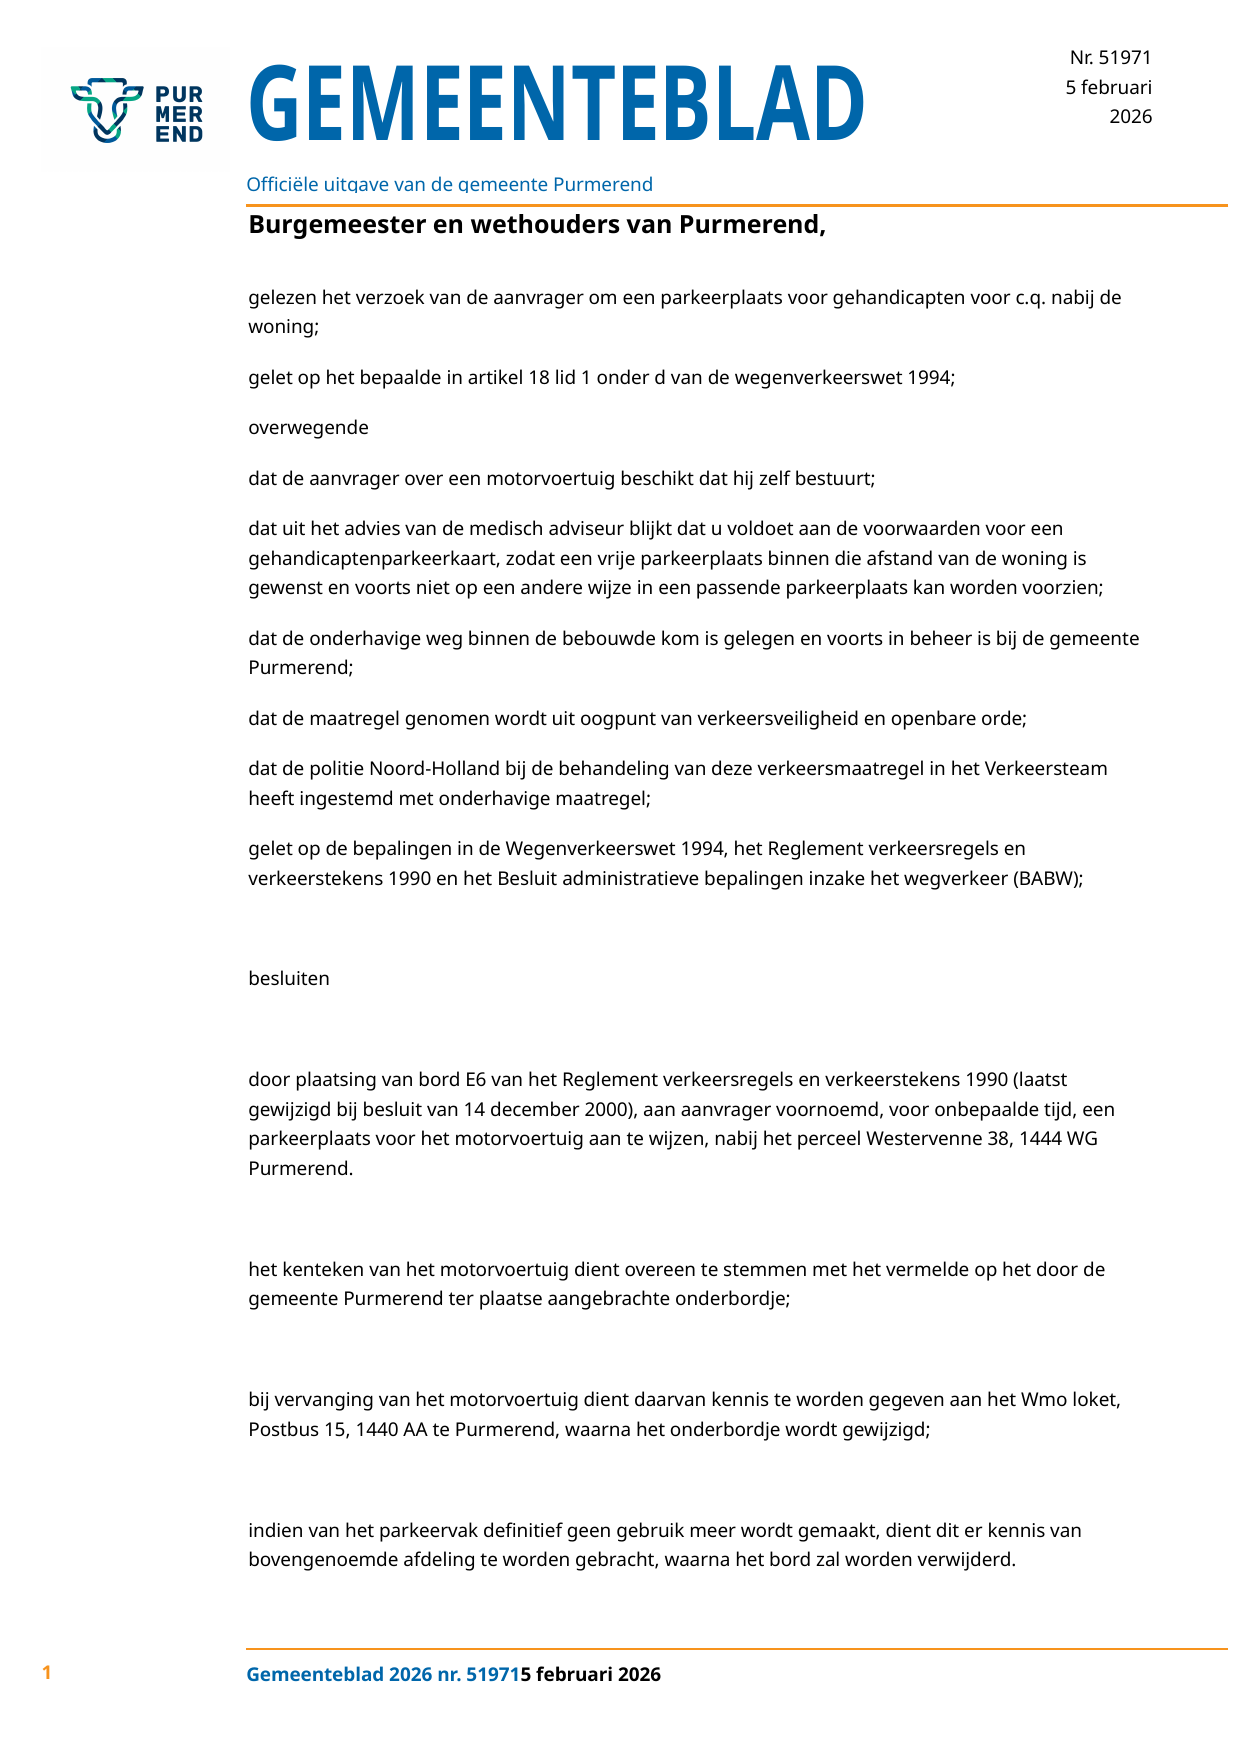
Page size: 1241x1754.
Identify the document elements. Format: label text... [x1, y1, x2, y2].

text dat de aanvrager over een motorvoertuig beschikt dat hij zelf bestuurt; [248, 465, 1152, 491]
text indien van het parkeervak definitief geen gebruik meer wordt gemaakt, dient dit er kennis van bovengenoemde afdeling te worden gebracht, waarna het bord zal worden verwijderd. [248, 1517, 1152, 1572]
text overwegende [248, 414, 1152, 440]
text dat de maatregel genomen wordt uit oogpunt van verkeersveiligheid en openbare orde; [248, 705, 1152, 731]
picture [41, 47, 231, 172]
text bij vervanging van het motorvoertuig dient daarvan kennis te worden gegeven aan het Wmo loket, Postbus 15, 1440 AA te Purmerend, waarna het onderbordje wordt gewijzigd; [248, 1386, 1152, 1442]
text dat de politie Noord-Holland bij de behandeling van deze verkeersmaatregel in het Verkeersteam heeft ingestemd met onderhavige maatregel; [248, 755, 1152, 811]
text besluiten [248, 966, 1152, 991]
text dat de onderhavige weg binnen de bebouwde kom is gelegen en voorts in beheer is bij de gemeente Purmerend; [248, 625, 1152, 680]
text gelet op het bepaalde in artikel 18 lid 1 onder d van de wegenverkeerswet 1994; [248, 364, 1152, 390]
text Burgemeester en wethouders van Purmerend, [248, 207, 1152, 241]
text gelezen het verzoek van de aanvrager om een parkeerplaats voor gehandicapten voor c.q. nabij de woning; [248, 284, 1152, 339]
text gelet op de bepalingen in de Wegenverkeerswet 1994, het Reglement verkeersregels en verkeerstekens 1990 en het Besluit administratieve bepalingen inzake het wegverkeer (BABW); [248, 835, 1152, 891]
text het kenteken van het motorvoertuig dient overeen te stemmen met het vermelde op het door de gemeente Purmerend ter plaatse aangebrachte onderbordje; [248, 1256, 1152, 1311]
text door plaatsing van bord E6 van het Reglement verkeersregels en verkeerstekens 1990 (laatst gewijzigd bij besluit van 14 december 2000), aan aanvrager voornoemd, voor onbepaalde tijd, een parkeerplaats voor het motorvoertuig aan te wijzen, nabij het perceel Westervenne 38, 1444 WG Purmerend. [248, 1066, 1152, 1181]
text dat uit het advies van de medisch adviseur blijkt dat u voldoet aan de voorwaarden voor een gehandicaptenparkeerkaart, zodat een vrije parkeerplaats binnen die afstand van de woning is gewenst en voorts niet op een andere wijze in een passende parkeerplaats kan worden voorzien; [248, 515, 1152, 600]
